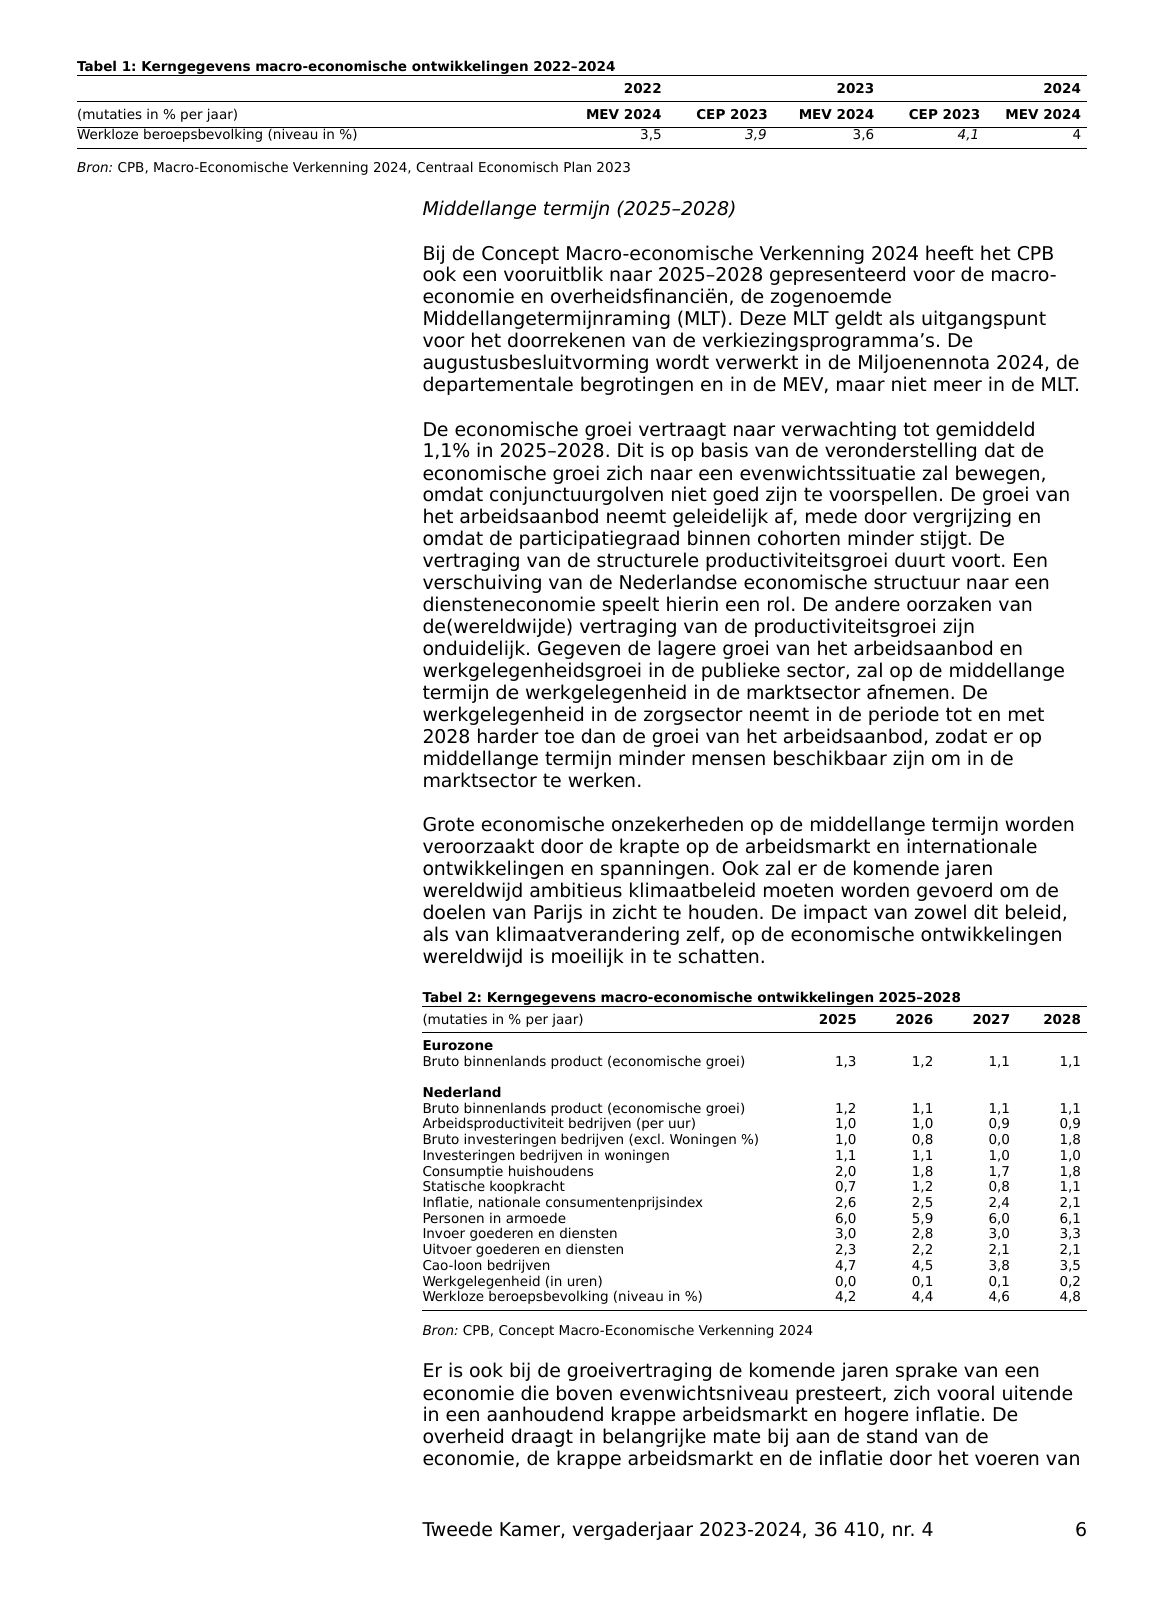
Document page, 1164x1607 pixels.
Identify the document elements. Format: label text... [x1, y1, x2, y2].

table_cell 3,9 [667, 128, 773, 147]
table_cell 2,1 [1016, 1195, 1087, 1211]
table_cell Arbeidsproductiviteit bedrijven (per uur) [422, 1116, 785, 1132]
table_cell 0,0 [939, 1132, 1016, 1148]
table_cell 1,0 [785, 1132, 862, 1148]
table_cell Statische koopkracht [422, 1179, 785, 1195]
table_cell 1,1 [1016, 1101, 1087, 1116]
table_cell 3,8 [939, 1258, 1016, 1273]
table_cell MEV 2024 [561, 102, 667, 127]
table_cell 2,1 [1016, 1242, 1087, 1258]
table_cell 2,2 [862, 1242, 939, 1258]
table_cell Uitvoer goederen en diensten [422, 1242, 785, 1258]
text De economische groei vertraagt naar verwachting tot gemiddeld 1,1% in 2025–2028. Dit is op basis van de veronderstelling dat de economische groei zich naar een evenwichtssituatie zal bewegen, omdat conjunctuurgolven niet goed zijn te voorspellen. De groei van het arbeidsaanbod neemt geleidelijk af, mede door vergrijzing en omdat de participatiegraad binnen cohorten minder stijgt. De vertraging van de structurele productiviteitsgroei duurt voort. Een verschuiving van de Nederlandse economische structuur naar een diensteneconomie speelt hierin een rol. De andere oorzaken van de(wereldwijde) vertraging van de productiviteitsgroei zijn onduidelijk. Gegeven de lagere groei van het arbeidsaanbod en werkgelegenheidsgroei in de publieke sector, zal op de middellange termijn de werkgelegenheid in de marktsector afnemen. De werkgelegenheid in de zorgsector neemt in de periode tot en met 2028 harder toe dan de groei van het arbeidsaanbod, zodat er op middellange termijn minder mensen beschikbaar zijn om in de marktsector te werken. [422, 418, 1087, 792]
table_cell Bruto investeringen bedrijven (excl. Woningen %) [422, 1132, 785, 1148]
table_cell 0,9 [939, 1116, 1016, 1132]
table_cell Consumptie huishoudens [422, 1164, 785, 1179]
table_cell [785, 1033, 862, 1053]
table_cell 2028 [1016, 1007, 1087, 1032]
table_cell 0,1 [939, 1274, 1016, 1289]
table_cell 2,6 [785, 1195, 862, 1211]
table_cell 2022 [561, 76, 667, 101]
table_cell 2026 [862, 1007, 939, 1032]
table_cell 0,7 [785, 1179, 862, 1195]
table_cell MEV 2024 [986, 102, 1087, 127]
table_cell 0,8 [862, 1132, 939, 1148]
text Er is ook bij de groeivertraging de komende jaren sprake van een economie die boven evenwichtsniveau presteert, zich vooral uitende in een aanhoudend krappe arbeidsmarkt en hogere inflatie. De overheid draagt in belangrijke mate bij aan de stand van de economie, de krappe arbeidsmarkt en de inflatie door het voeren van [422, 1360, 1087, 1470]
table_cell 5,9 [862, 1211, 939, 1226]
table_cell 2,5 [862, 1195, 939, 1211]
table_cell 2,4 [939, 1195, 1016, 1211]
table_cell Nederland [422, 1085, 785, 1101]
table_cell Bruto binnenlands product (economische groei) [422, 1101, 785, 1116]
table_cell Inflatie, nationale consumentenprijsindex [422, 1195, 785, 1211]
table_cell 4,4 [862, 1289, 939, 1310]
table_cell 6,0 [785, 1211, 862, 1226]
table_cell 1,8 [1016, 1164, 1087, 1179]
text Bij de Concept Macro-economische Verkenning 2024 heeft het CPB ook een vooruitblik naar 2025–2028 gepresenteerd voor de macro-economie en overheidsfinanciën, de zogenoemde Middellangetermijnraming (MLT). Deze MLT geldt als uitgangspunt voor het doorrekenen van de verkiezingsprogramma’s. De augustusbesluitvorming wordt verwerkt in de Miljoenennota 2024, de departementale begrotingen en in de MEV, maar niet meer in de MLT. [422, 242, 1087, 396]
table_cell [77, 76, 561, 101]
table_cell [862, 1085, 939, 1101]
table_cell 2,3 [785, 1242, 862, 1258]
table_cell 1,0 [1016, 1148, 1087, 1163]
table_cell 1,7 [939, 1164, 1016, 1179]
table_header Tabel 2: Kerngegevens macro-economische ontwikkelingen 2025–2028 [422, 990, 1087, 1006]
table_cell 1,1 [939, 1053, 1016, 1069]
table_cell [939, 1033, 1016, 1053]
table_cell 4,1 [880, 128, 986, 147]
table_cell 1,0 [939, 1148, 1016, 1163]
table_cell 0,2 [1016, 1274, 1087, 1289]
table_cell 4,8 [1016, 1289, 1087, 1310]
table_cell Werkloze beroepsbevolking (niveau in %) [77, 128, 561, 147]
table_cell Invoer goederen en diensten [422, 1226, 785, 1242]
table_cell 1,8 [1016, 1132, 1087, 1148]
table_cell [939, 1069, 1016, 1085]
table_cell Werkgelegenheid (in uren) [422, 1274, 785, 1289]
table_cell 4,2 [785, 1289, 862, 1310]
text Grote economische onzekerheden op de middellange termijn worden veroorzaakt door de krapte op de arbeidsmarkt en internationale ontwikkelingen en spanningen. Ook zal er de komende jaren wereldwijd ambitieus klimaatbeleid moeten worden gevoerd om de doelen van Parijs in zicht te houden. De impact van zowel dit beleid, als van klimaatverandering zelf, op de economische ontwikkelingen wereldwijd is moeilijk in te schatten. [422, 814, 1087, 968]
table_cell 2027 [939, 1007, 1016, 1032]
table_cell 6,1 [1016, 1211, 1087, 1226]
table_cell 0,1 [862, 1274, 939, 1289]
table_cell Bruto binnenlands product (economische groei) [422, 1053, 785, 1069]
table_cell 1,1 [1016, 1053, 1087, 1069]
table_cell 0,9 [1016, 1116, 1087, 1132]
table_cell 0,0 [785, 1274, 862, 1289]
table_cell MEV 2024 [774, 102, 880, 127]
table_cell 1,2 [785, 1101, 862, 1116]
subtitle Middellange termijn (2025–2028) [422, 198, 1087, 220]
table_cell Werkloze beroepsbevolking (niveau in %) [422, 1289, 785, 1310]
table_cell [422, 1069, 785, 1085]
table_header Tabel 1: Kerngegevens macro-economische ontwikkelingen 2022–2024 [77, 59, 1087, 75]
table_cell 1,2 [862, 1053, 939, 1069]
table_cell (mutaties in % per jaar) [77, 102, 561, 127]
table_cell 1,8 [862, 1164, 939, 1179]
table_cell 2024 [880, 76, 1087, 101]
table_cell Personen in armoede [422, 1211, 785, 1226]
table_cell [1016, 1033, 1087, 1053]
table_cell 2,0 [785, 1164, 862, 1179]
table_cell Cao-loon bedrijven [422, 1258, 785, 1273]
table_cell (mutaties in % per jaar) [422, 1007, 785, 1032]
table_cell 3,0 [939, 1226, 1016, 1242]
table_cell 3,5 [561, 128, 667, 147]
table_cell 1,1 [785, 1148, 862, 1163]
table_cell 1,0 [785, 1116, 862, 1132]
table_cell Bron: CPB, Macro-Economische Verkenning 2024, Centraal Economisch Plan 2023 [77, 149, 1087, 176]
table_cell 1,0 [862, 1116, 939, 1132]
table_cell [939, 1085, 1016, 1101]
table_cell 1,1 [939, 1101, 1016, 1116]
table_cell 3,5 [1016, 1258, 1087, 1273]
table_cell CEP 2023 [880, 102, 986, 127]
table_cell 2025 [785, 1007, 862, 1032]
table_cell [862, 1069, 939, 1085]
table_cell 2023 [667, 76, 880, 101]
table_cell 1,2 [862, 1179, 939, 1195]
table_cell 1,1 [862, 1101, 939, 1116]
table_cell [1016, 1085, 1087, 1101]
table_cell 1,1 [862, 1148, 939, 1163]
table_cell [785, 1085, 862, 1101]
table_cell 4,6 [939, 1289, 1016, 1310]
table_cell Bron: CPB, Concept Macro-Economische Verkenning 2024 [422, 1311, 1087, 1338]
table_cell 0,8 [939, 1179, 1016, 1195]
table_cell 4 [986, 128, 1087, 147]
table_cell 4,7 [785, 1258, 862, 1273]
table_cell 6,0 [939, 1211, 1016, 1226]
table_cell 2,1 [939, 1242, 1016, 1258]
table_cell 4,5 [862, 1258, 939, 1273]
table_cell 3,3 [1016, 1226, 1087, 1242]
table_cell [785, 1069, 862, 1085]
table_cell CEP 2023 [667, 102, 773, 127]
table_cell 2,8 [862, 1226, 939, 1242]
table_cell Eurozone [422, 1033, 785, 1053]
table_cell [1016, 1069, 1087, 1085]
table_cell [862, 1033, 939, 1053]
table_cell 1,3 [785, 1053, 862, 1069]
table_cell 3,6 [774, 128, 880, 147]
table_cell Investeringen bedrijven in woningen [422, 1148, 785, 1163]
table_cell 1,1 [1016, 1179, 1087, 1195]
table_cell 3,0 [785, 1226, 862, 1242]
